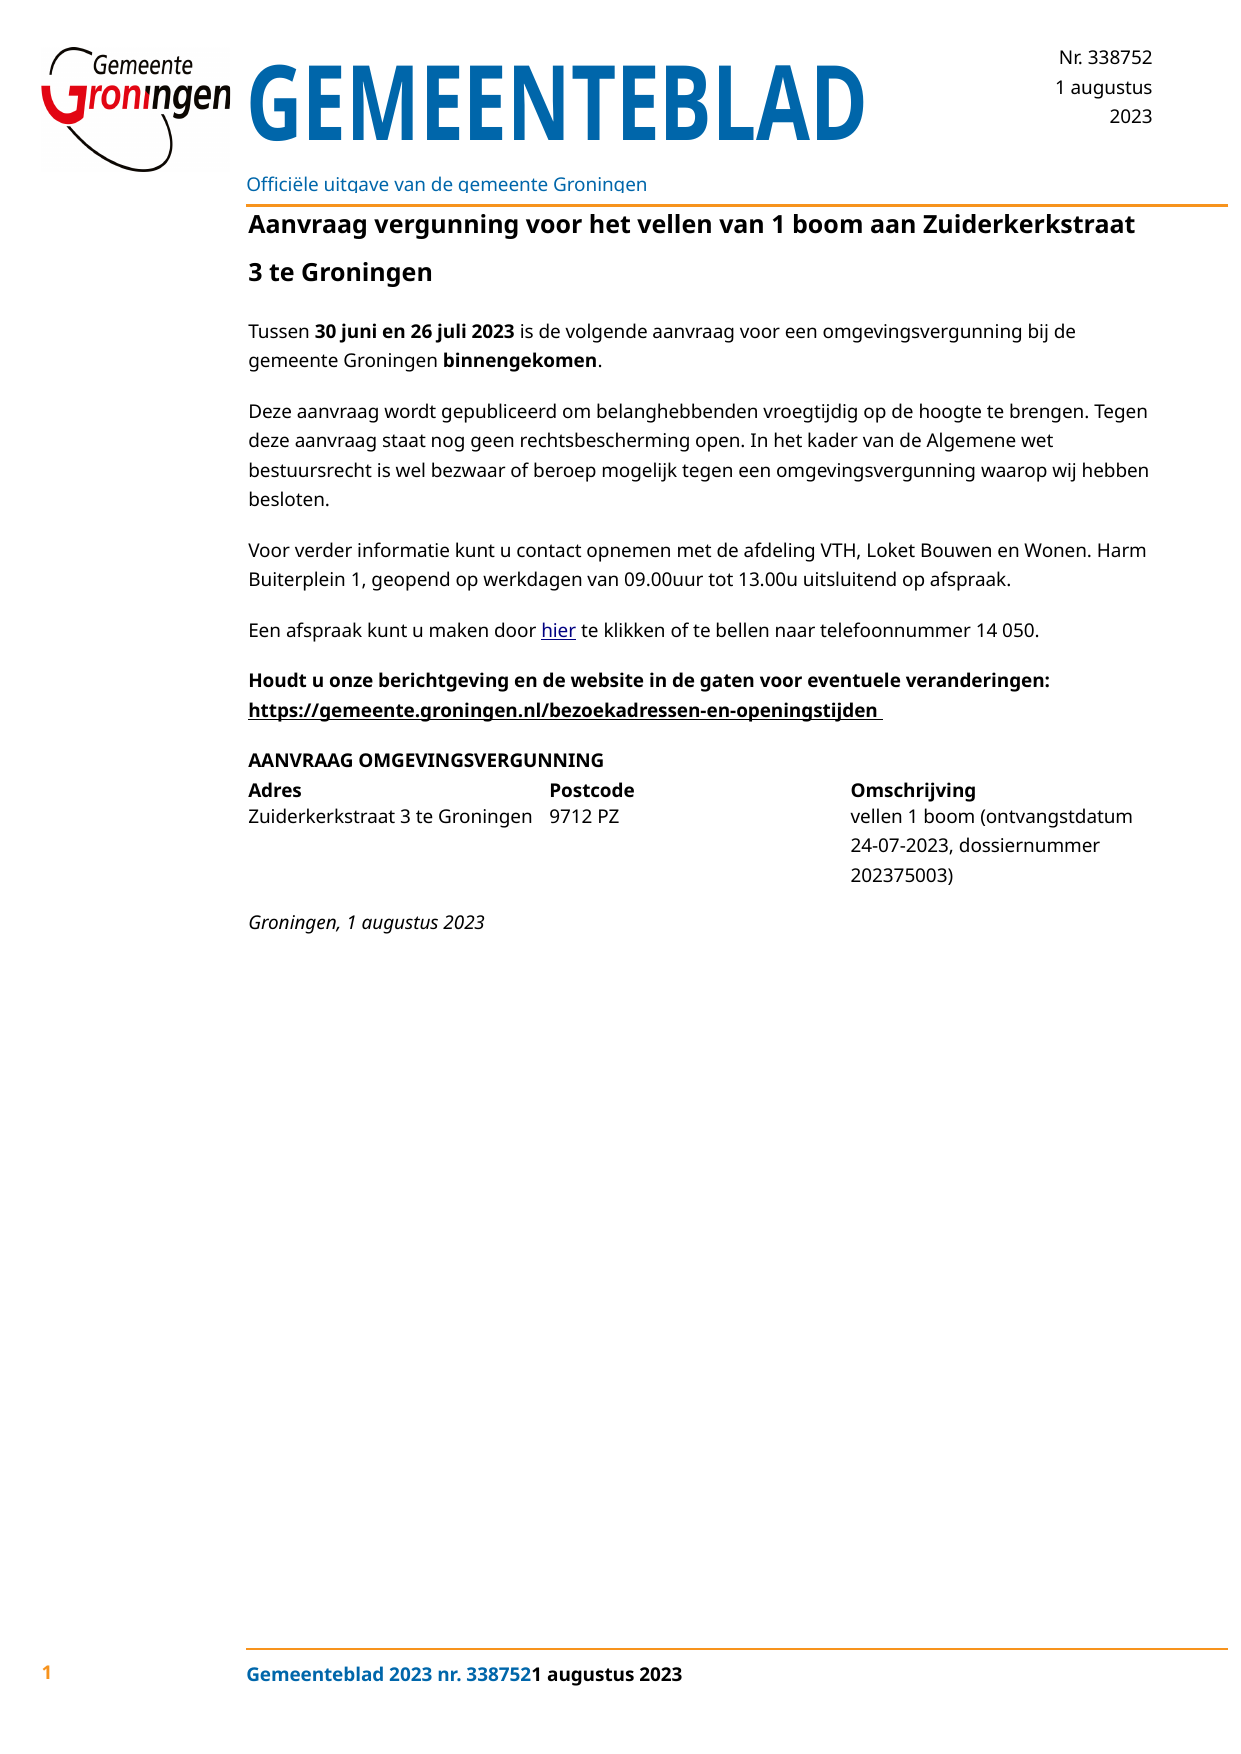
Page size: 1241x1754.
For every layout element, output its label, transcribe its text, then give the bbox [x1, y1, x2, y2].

text Deze aanvraag wordt gepubliceerd om belanghebbenden vroegtijdig op de hoogte te brengen. Tegen deze aanvraag staat nog geen rechtsbescherming open. In het kader van de Algemene wet bestuursrecht is wel bezwaar of beroep mogelijk tegen een omgevingsvergunning waarop wij hebben besloten. [248, 398, 1152, 512]
picture [41, 47, 231, 172]
text AANVRAAG OMGEVINGSVERGUNNING [248, 747, 1152, 773]
table_header Omschrijving [850, 777, 1152, 803]
table_cell 9712 PZ [549, 803, 850, 888]
text Aanvraag vergunning voor het vellen van 1 boom aan Zuiderkerkstraat 3 te Groningen [248, 207, 1152, 288]
text Voor verder informatie kunt u contact opnemen met de afdeling VTH, Loket Bouwen en Wonen. Harm Buiterplein 1, geopend op werkdagen van 09.00uur tot 13.00u uitsluitend op afspraak. [248, 537, 1152, 592]
text Een afspraak kunt u maken door hier te klikken of te bellen naar telefoonnummer 14 050. [248, 617, 1152, 643]
text Groningen, 1 augustus 2023 [248, 909, 1152, 935]
table_header Postcode [549, 777, 850, 803]
table_header Adres [248, 777, 549, 803]
text Tussen 30 juni en 26 juli 2023 is de volgende aanvraag voor een omgevingsvergunning bij de gemeente Groningen binnengekomen. [248, 318, 1152, 373]
text Houdt u onze berichtgeving en de website in de gaten voor eventuele veranderingen: https://gemeente.groningen.nl/bezoekadressen-en-openingstijden [248, 667, 1152, 723]
table_cell Zuiderkerkstraat 3 te Groningen [248, 803, 549, 888]
table_cell vellen 1 boom (ontvangstdatum 24-07-2023, dossiernummer 202375003) [850, 803, 1152, 888]
